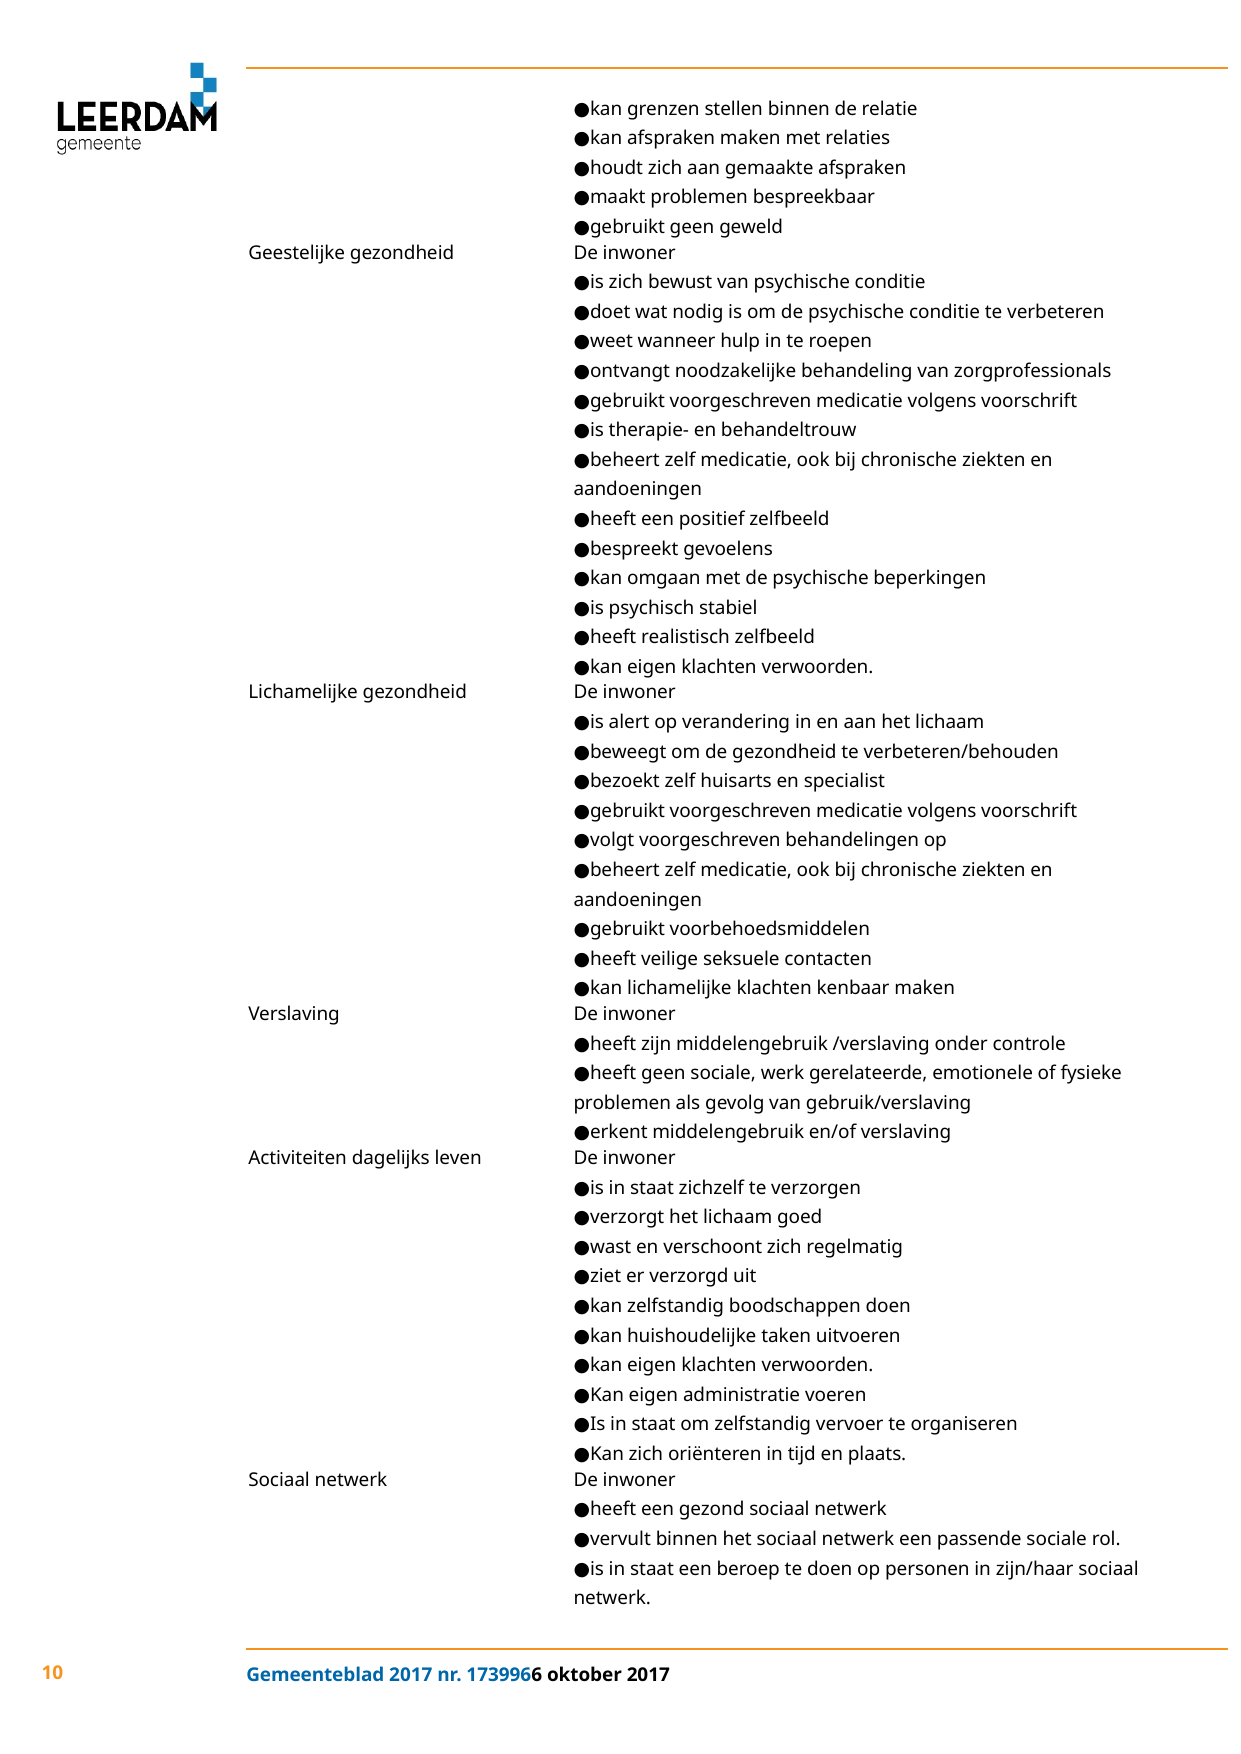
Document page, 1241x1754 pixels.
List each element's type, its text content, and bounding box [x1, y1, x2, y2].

table_cell Verslaving [248, 1000, 573, 1144]
table_cell De inwoner ●is in staat zichzelf te verzorgen ●verzorgt het lichaam goed ●wast en verschoont zich regelmatig ●ziet er verzorgd uit ●kan zelfstandig boodschappen doen ●kan huishoudelijke taken uitvoeren ●kan eigen klachten verwoorden. ●Kan eigen administratie voeren ●Is in staat om zelfstandig vervoer te organiseren ●Kan zich oriënteren in tijd en plaats. [573, 1144, 1152, 1466]
table_cell Activiteiten dagelijks leven [248, 1144, 573, 1466]
table_cell De inwoner ●heeft zijn middelengebruik /verslaving onder controle ●heeft geen sociale, werk gerelateerde, emotionele of fysieke problemen als gevolg van gebruik/verslaving ●erkent middelengebruik en/of verslaving [573, 1000, 1152, 1144]
table_cell Geestelijke gezondheid [248, 239, 573, 679]
table_cell Lichamelijke gezondheid [248, 679, 573, 1000]
table_cell Sociaal netwerk [248, 1466, 573, 1610]
picture [41, 47, 231, 172]
table_cell De inwoner ●is alert op verandering in en aan het lichaam ●beweegt om de gezondheid te verbeteren/behouden ●bezoekt zelf huisarts en specialist ●gebruikt voorgeschreven medicatie volgens voorschrift ●volgt voorgeschreven behandelingen op ●beheert zelf medicatie, ook bij chronische ziekten en aandoeningen ●gebruikt voorbehoedsmiddelen ●heeft veilige seksuele contacten ●kan lichamelijke klachten kenbaar maken [573, 679, 1152, 1000]
table_cell [248, 95, 573, 239]
table_cell ●kan grenzen stellen binnen de relatie ●kan afspraken maken met relaties ●houdt zich aan gemaakte afspraken ●maakt problemen bespreekbaar ●gebruikt geen geweld [573, 95, 1152, 239]
table_cell De inwoner ●is zich bewust van psychische conditie ●doet wat nodig is om de psychische conditie te verbeteren ●weet wanneer hulp in te roepen ●ontvangt noodzakelijke behandeling van zorgprofessionals ●gebruikt voorgeschreven medicatie volgens voorschrift ●is therapie- en behandeltrouw ●beheert zelf medicatie, ook bij chronische ziekten en aandoeningen ●heeft een positief zelfbeeld ●bespreekt gevoelens ●kan omgaan met de psychische beperkingen ●is psychisch stabiel ●heeft realistisch zelfbeeld ●kan eigen klachten verwoorden. [573, 239, 1152, 679]
table_cell De inwoner ●heeft een gezond sociaal netwerk ●vervult binnen het sociaal netwerk een passende sociale rol. ●is in staat een beroep te doen op personen in zijn/haar sociaal netwerk. [573, 1466, 1152, 1610]
